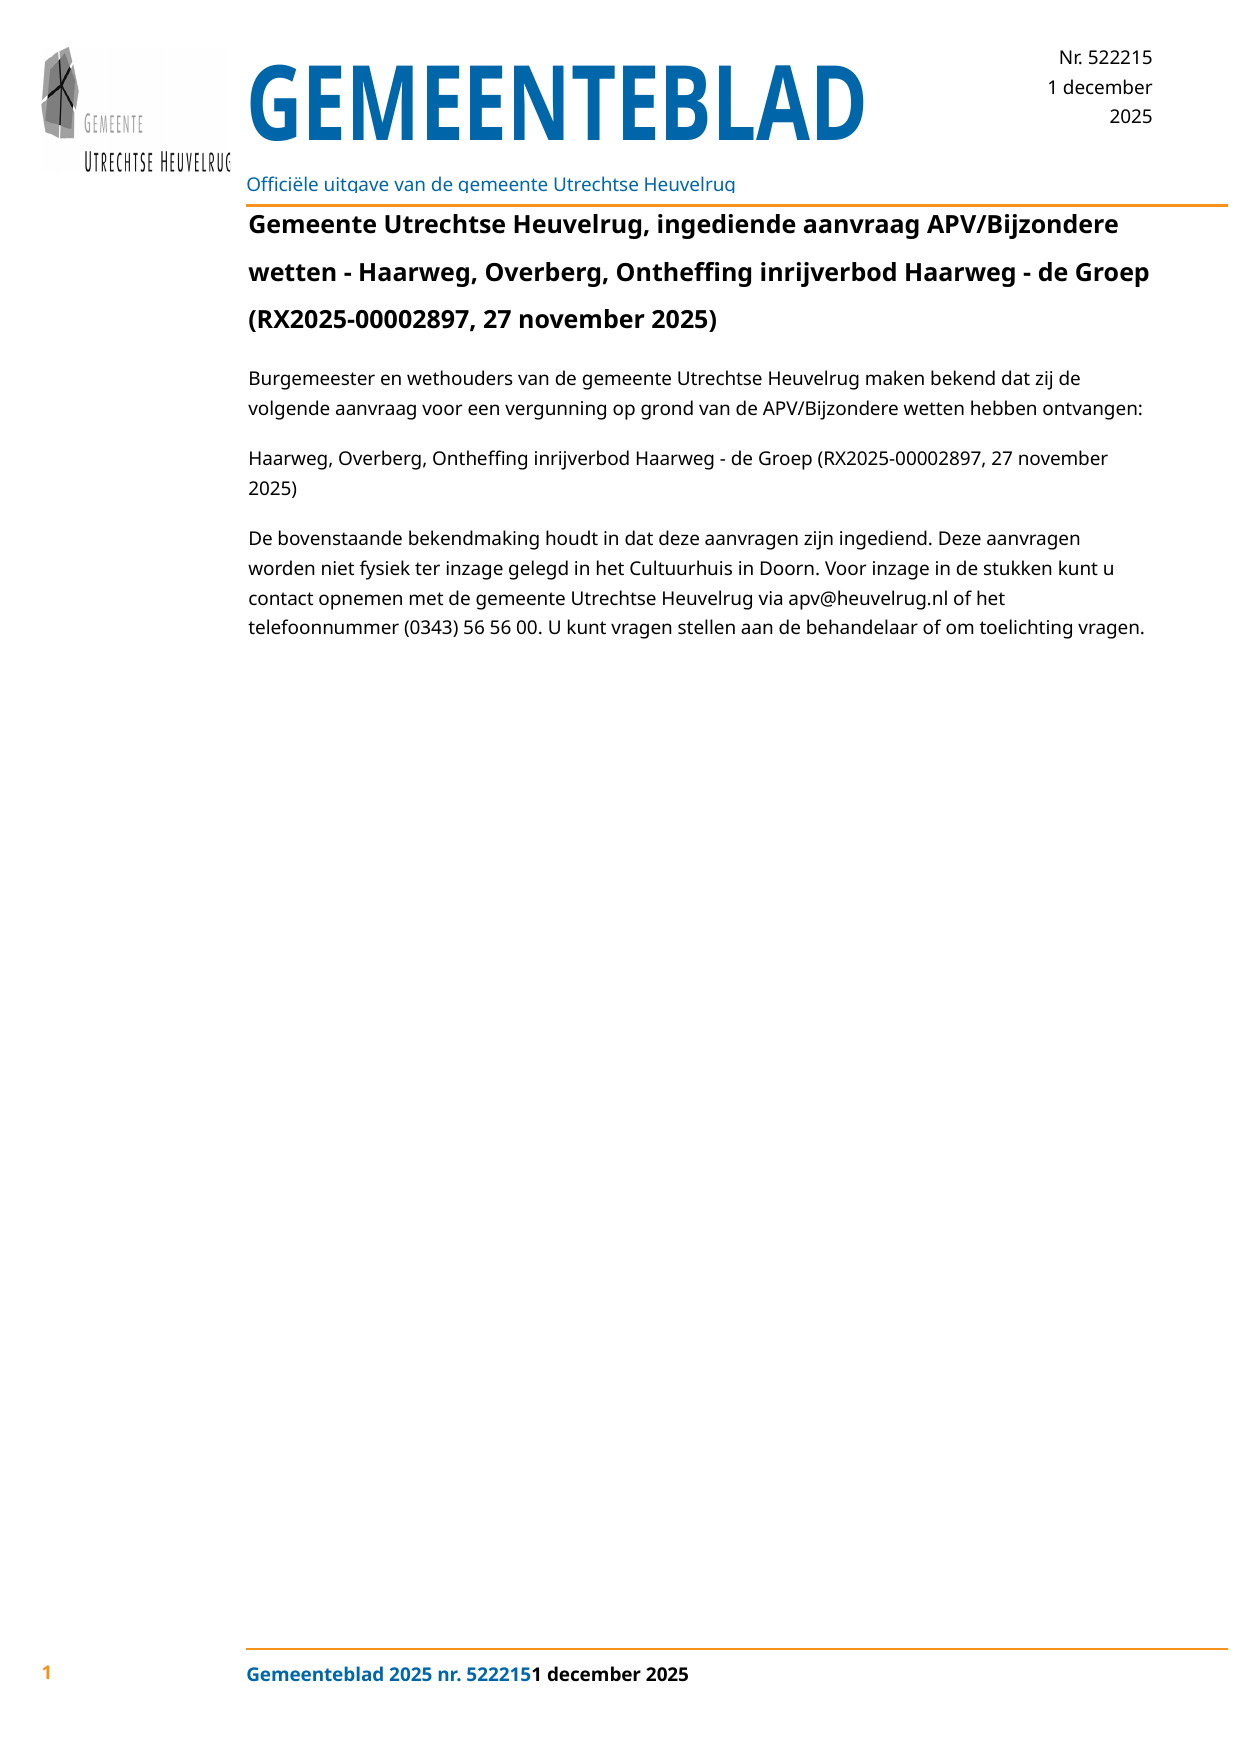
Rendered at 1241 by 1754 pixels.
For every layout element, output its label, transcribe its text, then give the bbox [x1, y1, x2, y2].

text Haarweg, Overberg, Ontheffing inrijverbod Haarweg - de Groep (RX2025-00002897, 27 november 2025) [248, 446, 1152, 501]
picture [41, 47, 231, 172]
text Burgemeester en wethouders van de gemeente Utrechtse Heuvelrug maken bekend dat zij de volgende aanvraag voor een vergunning op grond van de APV/Bijzondere wetten hebben ontvangen: [248, 366, 1152, 421]
text Gemeente Utrechtse Heuvelrug, ingediende aanvraag APV/Bijzondere wetten - Haarweg, Overberg, Ontheffing inrijverbod Haarweg - de Groep (RX2025-00002897, 27 november 2025) [248, 207, 1152, 336]
text De bovenstaande bekendmaking houdt in dat deze aanvragen zijn ingediend. Deze aanvragen worden niet fysiek ter inzage gelegd in het Cultuurhuis in Doorn. Voor inzage in de stukken kunt u contact opnemen met de gemeente Utrechtse Heuvelrug via apv@heuvelrug.nl of het telefoonnummer (0343) 56 56 00. U kunt vragen stellen aan de behandelaar of om toelichting vragen. [248, 526, 1152, 640]
